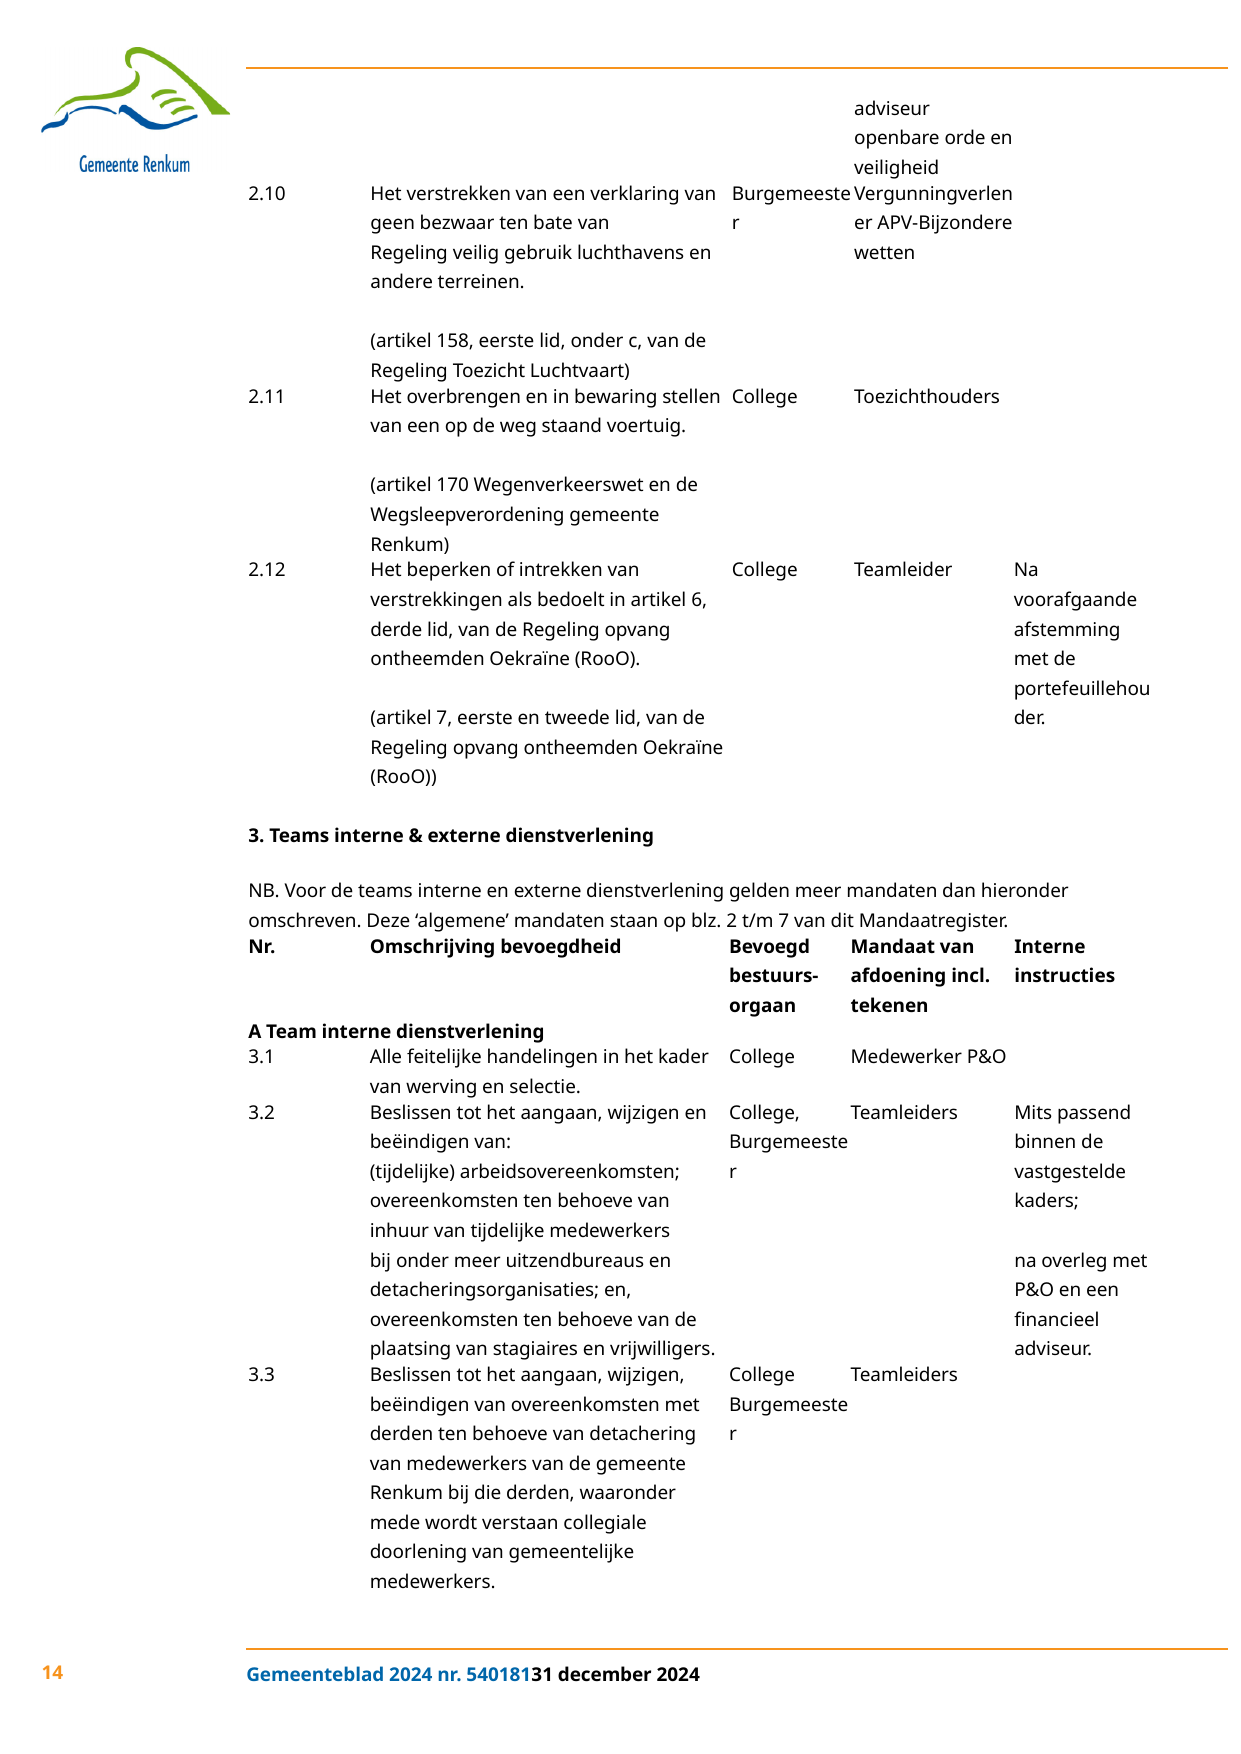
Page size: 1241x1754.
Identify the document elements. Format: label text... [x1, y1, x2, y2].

table_cell 2.10 [248, 180, 370, 383]
table_cell Het overbrengen en in bewaring stellen van een op de weg staand voertuig. (artikel 170 Wegenverkeerswet en de Wegsleepverordening gemeente Renkum) [370, 383, 732, 557]
table_cell College [732, 383, 854, 557]
table_cell adviseur openbare orde en veiligheid [854, 95, 1013, 180]
table_cell 2.11 [248, 383, 370, 557]
table_cell [1014, 95, 1152, 180]
table_cell 3.1 [248, 1044, 369, 1099]
picture [41, 47, 231, 172]
table_cell College [729, 1044, 850, 1099]
table_cell Alle feitelijke handelingen in het kader van werving en selectie. [370, 1044, 729, 1099]
table_cell Na voorafgaande afstemming met de portefeuillehouder. [1014, 557, 1152, 789]
table_cell 3.2 [248, 1099, 369, 1361]
table_cell [1014, 383, 1152, 557]
table_cell NB. Voor de teams interne en externe dienstverlening gelden meer mandaten dan hieronder omschreven. Deze ‘algemene’ mandaten staan op blz. 2 t/m 7 van dit Mandaatregister. [248, 878, 1152, 933]
table_cell [1014, 1044, 1152, 1099]
table_cell 3.3 [248, 1361, 369, 1594]
table_cell Teamleiders [850, 1361, 1014, 1594]
table_cell [370, 95, 732, 180]
table_cell A Team interne dienstverlening [248, 1018, 1152, 1043]
table_cell Medewerker P&O [850, 1044, 1014, 1099]
table_cell Teamleider [854, 557, 1013, 789]
table_cell Bevoegd bestuurs-orgaan [729, 933, 850, 1018]
table_cell Beslissen tot het aangaan, wijzigen, beëindigen van overeenkomsten met derden ten behoeve van detachering van medewerkers van de gemeente Renkum bij die derden, waaronder mede wordt verstaan collegiale doorlening van gemeentelijke medewerkers. [370, 1361, 729, 1594]
table_cell Burgemeester [732, 180, 854, 383]
table_cell College [732, 557, 854, 789]
table_cell Toezichthouders [854, 383, 1013, 557]
table_cell [248, 95, 370, 180]
table_cell College Burgemeester [729, 1361, 850, 1594]
table_cell [1014, 1361, 1152, 1594]
table_cell Interne instructies [1014, 933, 1152, 1018]
table_cell [1014, 180, 1152, 383]
table_cell Vergunningverlener APV-Bijzondere wetten [854, 180, 1013, 383]
table_cell Mits passend binnen de vastgestelde kaders; na overleg met P&O en een financieel adviseur. [1014, 1099, 1152, 1361]
table_header 3. Teams interne & externe dienstverlening [248, 822, 1152, 878]
table_cell Teamleiders [850, 1099, 1014, 1361]
table_cell Omschrijving bevoegdheid [370, 933, 729, 1018]
table_cell College, Burgemeester [729, 1099, 850, 1361]
table_cell Het verstrekken van een verklaring van geen bezwaar ten bate van Regeling veilig gebruik luchthavens en andere terreinen. (artikel 158, eerste lid, onder c, van de Regeling Toezicht Luchtvaart) [370, 180, 732, 383]
table_cell Het beperken of intrekken van verstrekkingen als bedoelt in artikel 6, derde lid, van de Regeling opvang ontheemden Oekraïne (RooO). (artikel 7, eerste en tweede lid, van de Regeling opvang ontheemden Oekraïne (RooO)) [370, 557, 732, 789]
table_cell Beslissen tot het aangaan, wijzigen en beëindigen van: (tijdelijke) arbeidsovereenkomsten; overeenkomsten ten behoeve van inhuur van tijdelijke medewerkers bij onder meer uitzendbureaus en detacheringsorganisaties; en, overeenkomsten ten behoeve van de plaatsing van stagiaires en vrijwilligers. [370, 1099, 729, 1361]
table_cell Mandaat van afdoening incl. tekenen [850, 933, 1014, 1018]
table_cell 2.12 [248, 557, 370, 789]
table_cell [732, 95, 854, 180]
table_cell Nr. [248, 933, 369, 1018]
